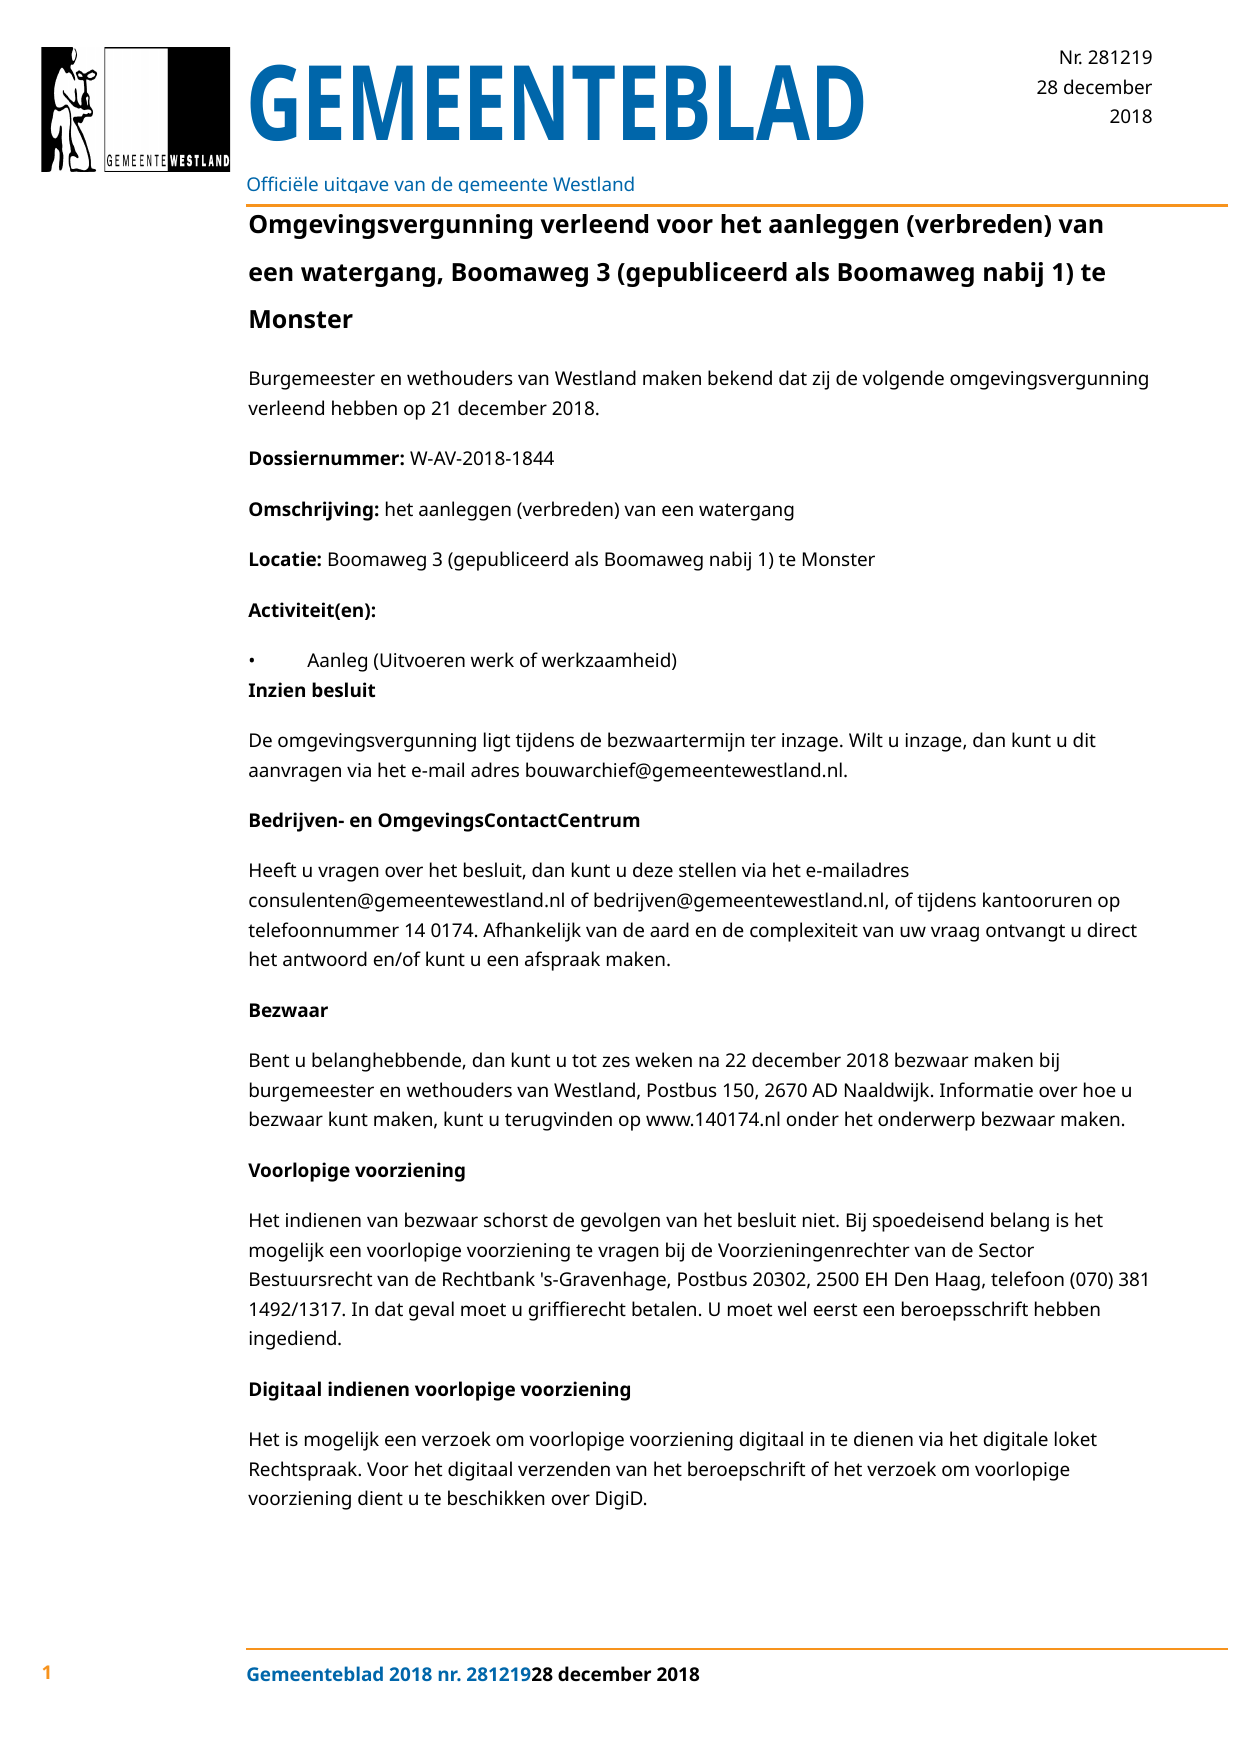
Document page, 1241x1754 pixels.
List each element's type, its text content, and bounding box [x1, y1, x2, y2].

list Aanleg (Uitvoeren werk of werkzaamheid) [248, 647, 1152, 673]
text De omgevingsvergunning ligt tijdens de bezwaartermijn ter inzage. Wilt u inzage, dan kunt u dit aanvragen via het e-mail adres bouwarchief@gemeentewestland.nl. [248, 727, 1152, 782]
text Voorlopige voorziening [248, 1157, 1152, 1182]
text Digitaal indienen voorlopige voorziening [248, 1376, 1152, 1402]
text Heeft u vragen over het besluit, dan kunt u deze stellen via het e-mailadres consulenten@gemeentewestland.nl of bedrijven@gemeentewestland.nl, of tijdens kantooruren op telefoonnummer 14 0174. Afhankelijk van de aard en de complexiteit van uw vraag ontvangt u direct het antwoord en/of kunt u een afspraak maken. [248, 858, 1152, 972]
text Bent u belanghebbende, dan kunt u tot zes weken na 22 december 2018 bezwaar maken bij burgemeester en wethouders van Westland, Postbus 150, 2670 AD Naaldwijk. Informatie over hoe u bezwaar kunt maken, kunt u terugvinden op www.140174.nl onder het onderwerp bezwaar maken. [248, 1047, 1152, 1132]
text Bedrijven- en OmgevingsContactCentrum [248, 807, 1152, 833]
text Dossiernummer: W-AV-2018-1844 [248, 446, 1152, 471]
text Omgevingsvergunning verleend voor het aanleggen (verbreden) van een watergang, Boomaweg 3 (gepubliceerd als Boomaweg nabij 1) te Monster [248, 207, 1152, 336]
text Activiteit(en): [248, 597, 1152, 622]
text Omschrijving: het aanleggen (verbreden) van een watergang [248, 496, 1152, 522]
text Bezwaar [248, 997, 1152, 1022]
text Het indienen van bezwaar schorst de gevolgen van het besluit niet. Bij spoedeisend belang is het mogelijk een voorlopige voorziening te vragen bij de Voorzieningenrechter van de Sector Bestuursrecht van de Rechtbank 's-Gravenhage, Postbus 20302, 2500 EH Den Haag, telefoon (070) 381 1492/1317. In dat geval moet u griffierecht betalen. U moet wel eerst een beroepsschrift hebben ingediend. [248, 1207, 1152, 1351]
text Burgemeester en wethouders van Westland maken bekend dat zij de volgende omgevingsvergunning verleend hebben op 21 december 2018. [248, 366, 1152, 421]
picture [41, 47, 231, 172]
text Inzien besluit [248, 677, 1152, 702]
text Het is mogelijk een verzoek om voorlopige voorziening digitaal in te dienen via het digitale loket Rechtspraak. Voor het digitaal verzenden van het beroepschrift of het verzoek om voorlopige voorziening dient u te beschikken over DigiD. [248, 1426, 1152, 1511]
text Locatie: Boomaweg 3 (gepubliceerd als Boomaweg nabij 1) te Monster [248, 546, 1152, 572]
